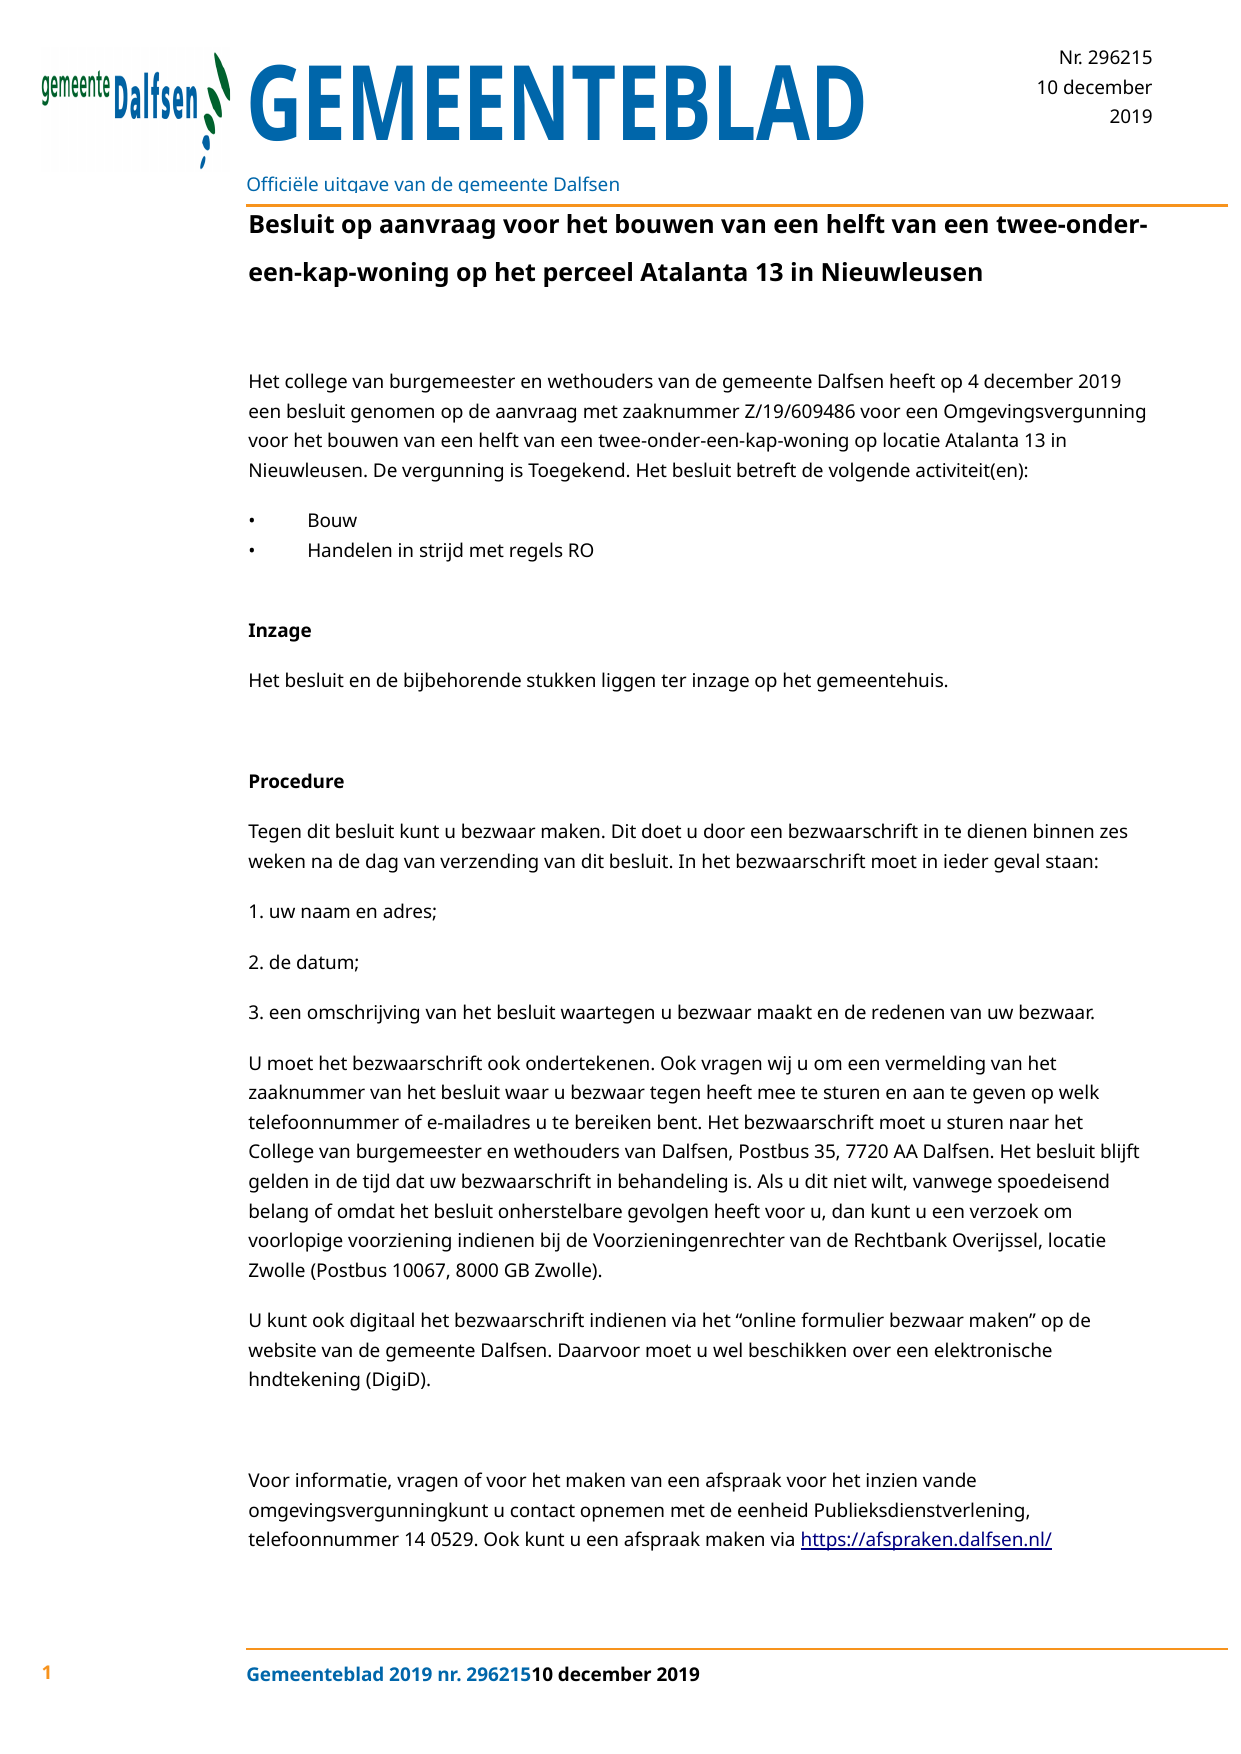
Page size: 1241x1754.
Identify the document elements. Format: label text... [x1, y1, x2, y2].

text 3. een omschrijving van het besluit waartegen u bezwaar maakt en de redenen van uw bezwaar. [248, 999, 1152, 1025]
text Besluit op aanvraag voor het bouwen van een helft van een twee-onder-een-kap-woning op het perceel Atalanta 13 in Nieuwleusen [248, 207, 1152, 288]
text Het besluit en de bijbehorende stukken liggen ter inzage op het gemeentehuis. [248, 667, 1152, 693]
text U kunt ook digitaal het bezwaarschrift indienen via het “online formulier bezwaar maken” op de website van de gemeente Dalfsen. Daarvoor moet u wel beschikken over een elektronische hndtekening (DigiD). [248, 1307, 1152, 1392]
text 2. de datum; [248, 949, 1152, 975]
text Procedure [248, 768, 1152, 794]
text 1. uw naam en adres; [248, 899, 1152, 924]
text Het college van burgemeester en wethouders van de gemeente Dalfsen heeft op 4 december 2019 een besluit genomen op de aanvraag met zaaknummer Z/19/609486 voor een Omgevingsvergunning voor het bouwen van een helft van een twee-onder-een-kap-woning op locatie Atalanta 13 in Nieuwleusen. De vergunning is Toegekend. Het besluit betreft de volgende activiteit(en): [248, 368, 1152, 483]
text Voor informatie, vragen of voor het maken van een afspraak voor het inzien vande omgevingsvergunningkunt u contact opnemen met de eenheid Publieksdienstverlening, telefoonnummer 14 0529. Ook kunt u een afspraak maken via https://afspraken.dalfsen.nl/ [248, 1467, 1152, 1552]
picture [41, 47, 231, 172]
list Bouw [248, 507, 1152, 533]
list Handelen in strijd met regels RO [248, 537, 1152, 563]
text U moet het bezwaarschrift ook ondertekenen. Ook vragen wij u om een vermelding van het zaaknummer van het besluit waar u bezwaar tegen heeft mee te sturen en aan te geven op welk telefoonnummer of e-mailadres u te bereiken bent. Het bezwaarschrift moet u sturen naar het College van burgemeester en wethouders van Dalfsen, Postbus 35, 7720 AA Dalfsen. Het besluit blijft gelden in de tijd dat uw bezwaarschrift in behandeling is. Als u dit niet wilt, vanwege spoedeisend belang of omdat het besluit onherstelbare gevolgen heeft voor u, dan kunt u een verzoek om voorlopige voorziening indienen bij de Voorzieningenrechter van de Rechtbank Overijssel, locatie Zwolle (Postbus 10067, 8000 GB Zwolle). [248, 1050, 1152, 1283]
text Tegen dit besluit kunt u bezwaar maken. Dit doet u door een bezwaarschrift in te dienen binnen zes weken na de dag van verzending van dit besluit. In het bezwaarschrift moet in ieder geval staan: [248, 819, 1152, 874]
text Inzage [248, 617, 1152, 643]
